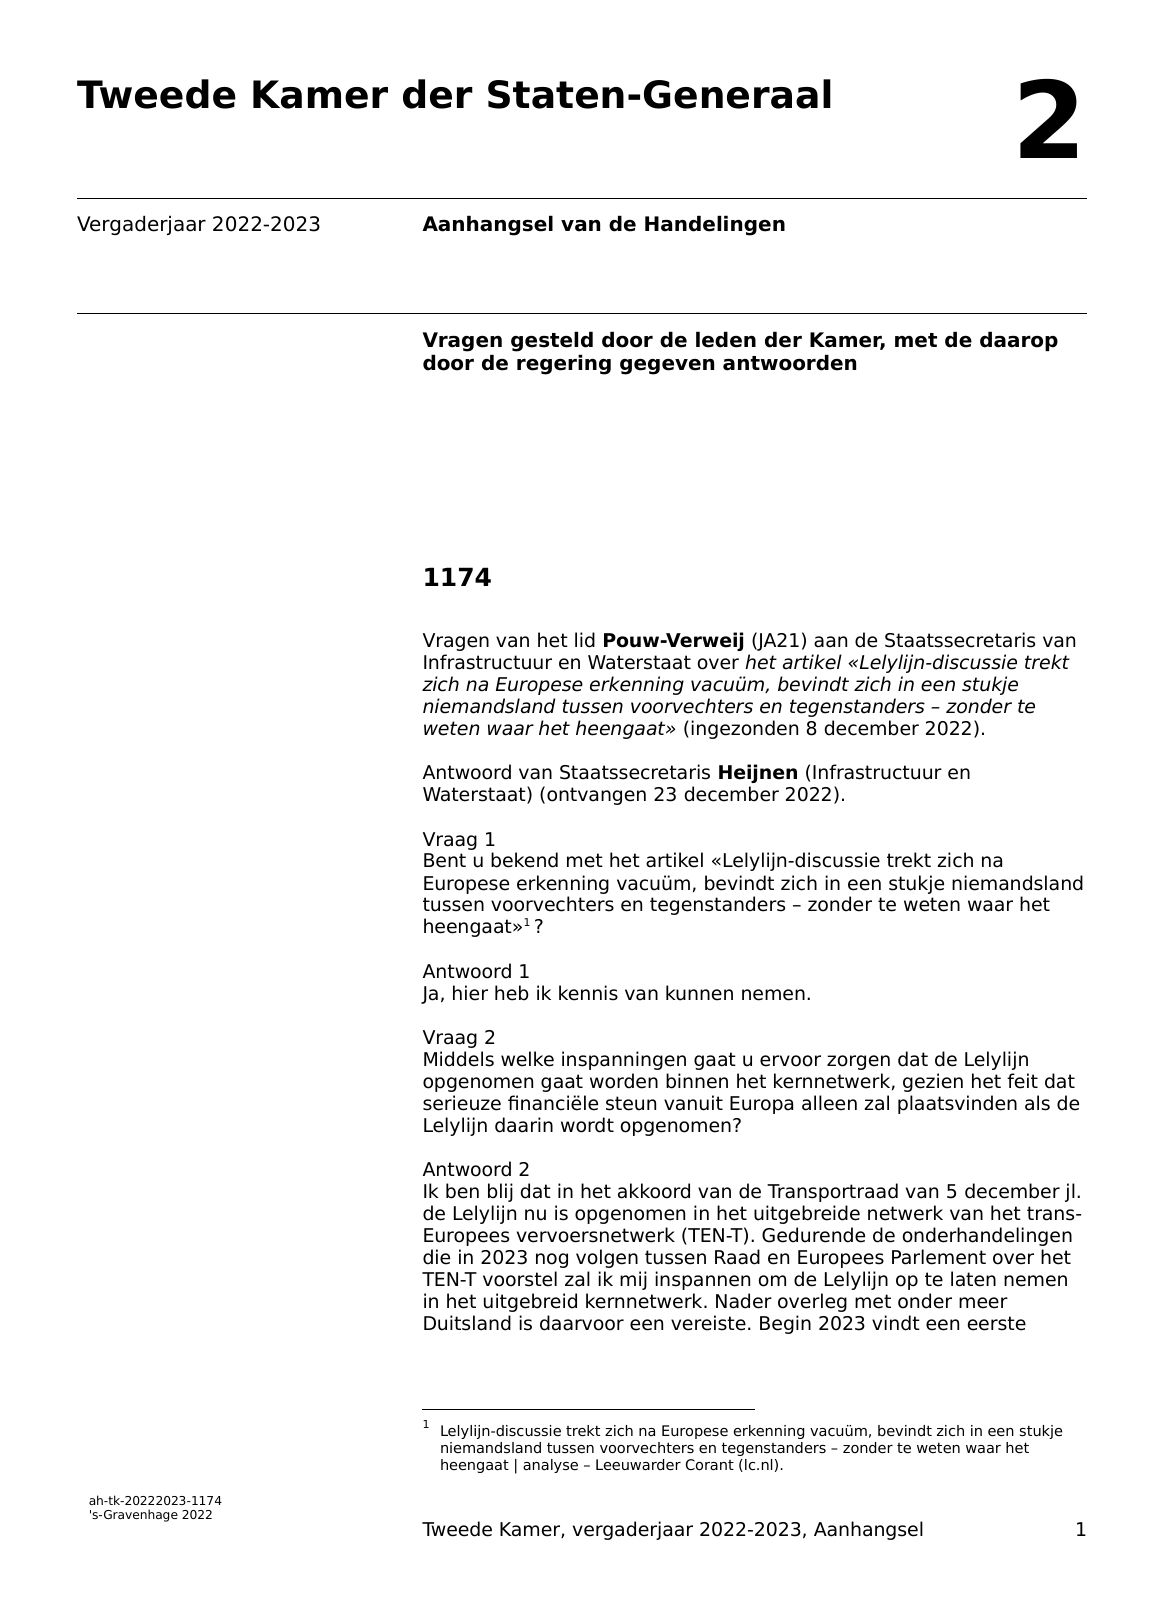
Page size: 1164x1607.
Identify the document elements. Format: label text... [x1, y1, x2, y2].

text Antwoord 1 [422, 961, 1087, 982]
table_cell Aanhangsel van de Handelingen [422, 199, 1087, 313]
text ah-tk-20222023-1174 [88, 1494, 323, 1508]
table_cell Vergaderjaar 2022-2023 [77, 199, 422, 313]
table_header Tweede Kamer der Staten-Generaal [77, 59, 886, 198]
text Vraag 1 [422, 828, 1087, 850]
text Antwoord 2 [422, 1159, 1087, 1181]
table_cell Vragen gesteld door de leden der Kamer, met de daarop door de regering gegeven antwoorden [422, 314, 1087, 375]
text Lelylijn-discussie trekt zich na Europese erkenning vacuüm, bevindt zich in een stukje niemandsland tussen voorvechters en tegenstanders – zonder te weten waar het heengaat | analyse – Leeuwarder Corant (lc.nl). [422, 1418, 1087, 1474]
table_header 2 [886, 59, 1087, 198]
text Ja, hier heb ik kennis van kunnen nemen. [422, 982, 1087, 1004]
text Bent u bekend met het artikel «Lelylijn-discussie trekt zich na Europese erkenning vacuüm, bevindt zich in een stukje niemandsland tussen voorvechters en tegenstanders – zonder te weten waar het heengaat»? [422, 850, 1087, 938]
text 1174 [422, 563, 1087, 592]
text 's-Gravenhage 2022 [88, 1508, 323, 1522]
table_cell [77, 314, 422, 375]
text Middels welke inspanningen gaat u ervoor zorgen dat de Lelylijn opgenomen gaat worden binnen het kernnetwerk, gezien het feit dat serieuze financiële steun vanuit Europa alleen zal plaatsvinden als de Lelylijn daarin wordt opgenomen? [422, 1049, 1087, 1137]
text Antwoord van Staatssecretaris Heijnen (Infrastructuur en Waterstaat) (ontvangen 23 december 2022). [422, 762, 1087, 806]
text Vragen van het lid Pouw-Verweij (JA21) aan de Staatssecretaris van Infrastructuur en Waterstaat over het artikel «Lelylijn-discussie trekt zich na Europese erkenning vacuüm, bevindt zich in een stukje niemandsland tussen voorvechters en tegenstanders – zonder te weten waar het heengaat» (ingezonden 8 december 2022). [422, 630, 1087, 740]
text Ik ben blij dat in het akkoord van de Transportraad van 5 december jl. de Lelylijn nu is opgenomen in het uitgebreide netwerk van het trans-Europees vervoersnetwerk (TEN-T). Gedurende de onderhandelingen die in 2023 nog volgen tussen Raad en Europees Parlement over het TEN-T voorstel zal ik mij inspannen om de Lelylijn op te laten nemen in het uitgebreid kernnetwerk. Nader overleg met onder meer Duitsland is daarvoor een vereiste. Begin 2023 vindt een eerste [422, 1181, 1087, 1334]
text Vraag 2 [422, 1027, 1087, 1049]
